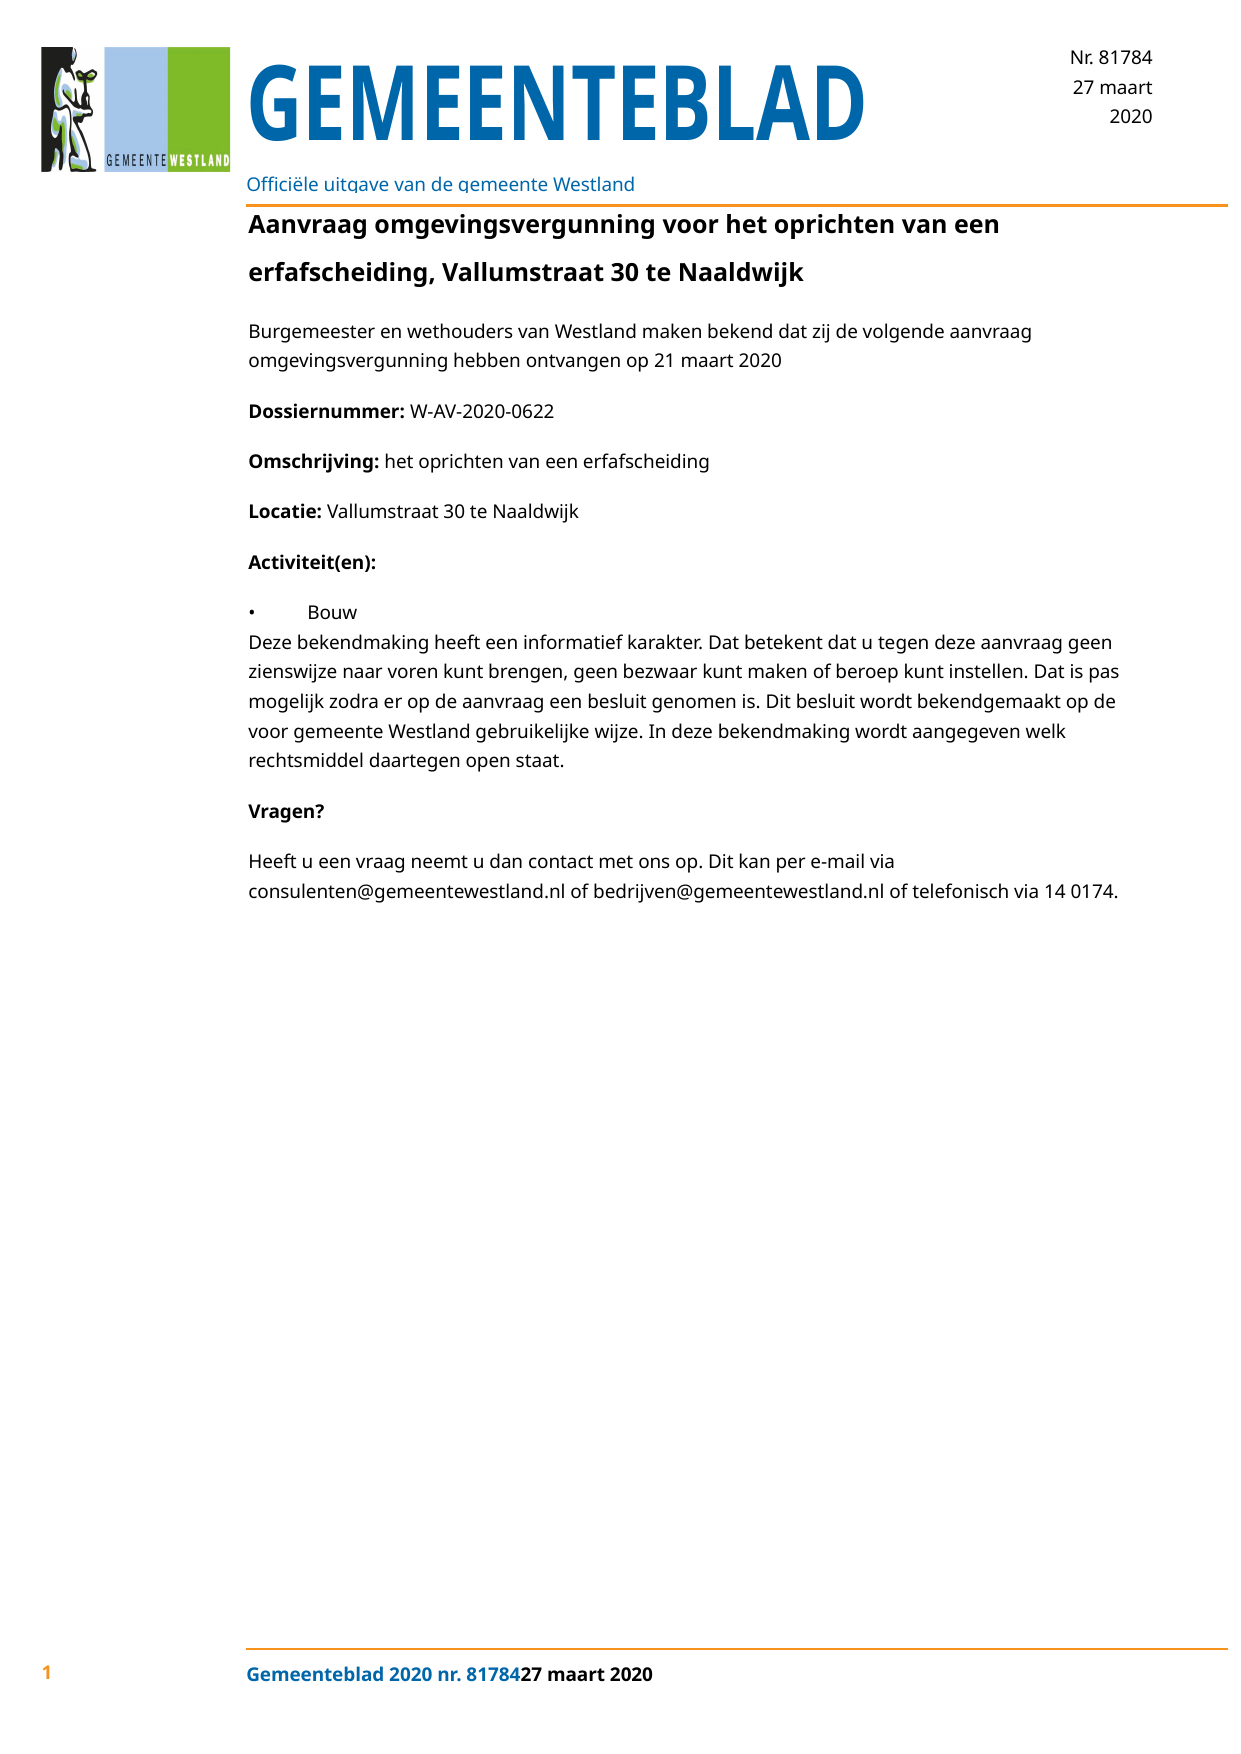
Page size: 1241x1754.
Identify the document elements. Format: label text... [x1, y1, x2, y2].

text Omschrijving: het oprichten van een erfafscheiding [248, 448, 1152, 474]
text Activiteit(en): [248, 549, 1152, 575]
text Aanvraag omgevingsvergunning voor het oprichten van een erfafscheiding, Vallumstraat 30 te Naaldwijk [248, 207, 1152, 288]
text Vragen? [248, 798, 1152, 824]
list Bouw [248, 599, 1152, 625]
text Deze bekendmaking heeft een informatief karakter. Dat betekent dat u tegen deze aanvraag geen zienswijze naar voren kunt brengen, geen bezwaar kunt maken of beroep kunt instellen. Dat is pas mogelijk zodra er op de aanvraag een besluit genomen is. Dit besluit wordt bekendgemaakt op de voor gemeente Westland gebruikelijke wijze. In deze bekendmaking wordt aangegeven welk rechtsmiddel daartegen open staat. [248, 629, 1152, 773]
text Heeft u een vraag neemt u dan contact met ons op. Dit kan per e-mail via consulenten@gemeentewestland.nl of bedrijven@gemeentewestland.nl of telefonisch via 14 0174. [248, 848, 1152, 904]
text Locatie: Vallumstraat 30 te Naaldwijk [248, 499, 1152, 524]
text Dossiernummer: W-AV-2020-0622 [248, 398, 1152, 424]
text Burgemeester en wethouders van Westland maken bekend dat zij de volgende aanvraag omgevingsvergunning hebben ontvangen op 21 maart 2020 [248, 318, 1152, 373]
picture [41, 47, 231, 172]
